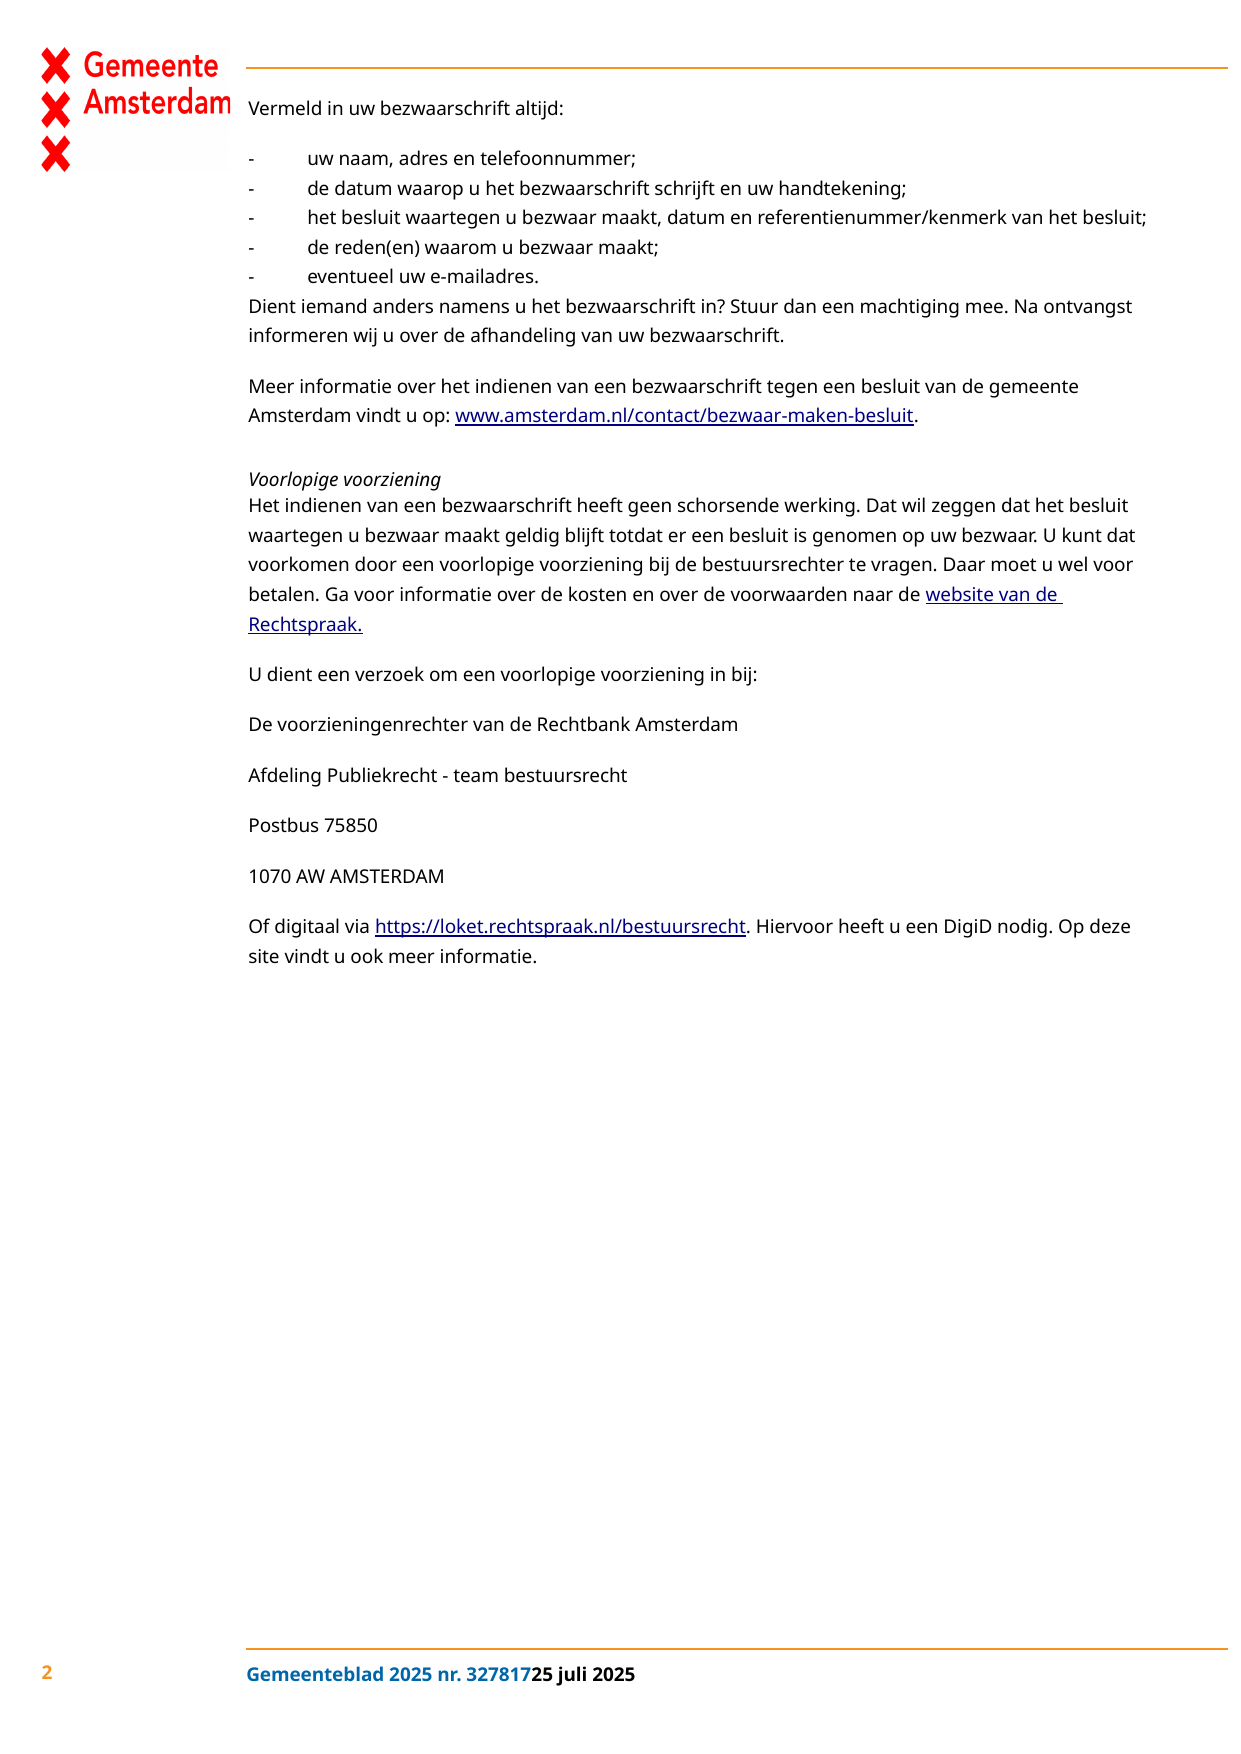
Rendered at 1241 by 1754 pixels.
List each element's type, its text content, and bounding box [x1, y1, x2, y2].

text Meer informatie over het indienen van een bezwaarschrift tegen een besluit van de gemeente Amsterdam vindt u op: www.amsterdam.nl/contact/bezwaar-maken-besluit. [248, 373, 1152, 428]
list de reden(en) waarom u bezwaar maakt; [248, 234, 1152, 260]
list uw naam, adres en telefoonnummer; [248, 145, 1152, 171]
text 1070 AW AMSTERDAM [248, 863, 1152, 888]
list het besluit waartegen u bezwaar maakt, datum en referentienummer/kenmerk van het besluit; [248, 204, 1152, 230]
text Voorlopige voorziening [248, 467, 1152, 492]
text Postbus 75850 [248, 812, 1152, 838]
text Afdeling Publiekrecht - team bestuursrecht [248, 762, 1152, 788]
list de datum waarop u het bezwaarschrift schrijft en uw handtekening; [248, 175, 1152, 201]
text U dient een verzoek om een voorlopige voorziening in bij: [248, 661, 1152, 687]
text De voorzieningenrechter van de Rechtbank Amsterdam [248, 712, 1152, 737]
text Dient iemand anders namens u het bezwaarschrift in? Stuur dan een machtiging mee. Na ontvangst informeren wij u over de afhandeling van uw bezwaarschrift. [248, 293, 1152, 348]
picture [41, 47, 231, 172]
list eventueel uw e-mailadres. [248, 263, 1152, 289]
text Of digitaal via https://loket.rechtspraak.nl/bestuursrecht. Hiervoor heeft u een DigiD nodig. Op deze site vindt u ook meer informatie. [248, 913, 1152, 968]
text Het indienen van een bezwaarschrift heeft geen schorsende werking. Dat wil zeggen dat het besluit waartegen u bezwaar maakt geldig blijft totdat er een besluit is genomen op uw bezwaar. U kunt dat voorkomen door een voorlopige voorziening bij de bestuursrechter te vragen. Daar moet u wel voor betalen. Ga voor informatie over de kosten en over de voorwaarden naar de website van de Rechtspraak. [248, 492, 1152, 636]
text Vermeld in uw bezwaarschrift altijd: [248, 95, 1152, 121]
